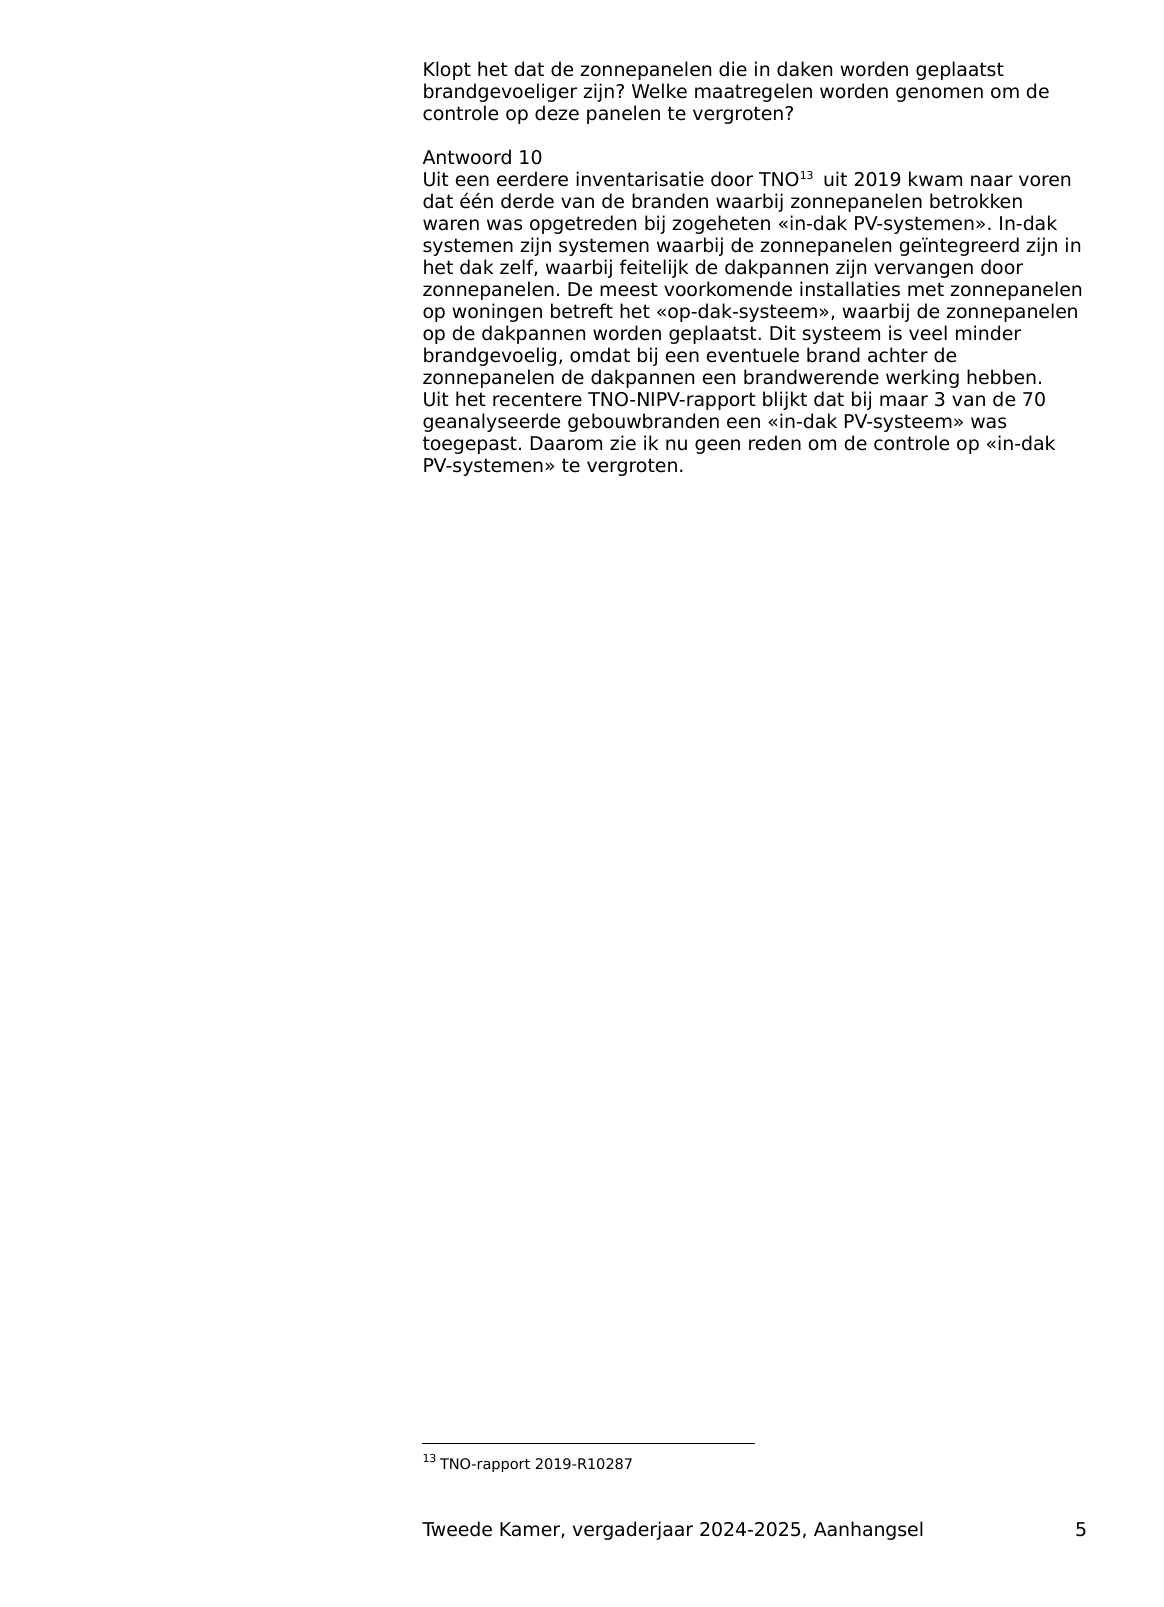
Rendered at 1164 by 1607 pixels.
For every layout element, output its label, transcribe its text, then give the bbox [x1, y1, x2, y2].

text Uit een eerdere inventarisatie door TNO uit 2019 kwam naar voren dat één derde van de branden waarbij zonnepanelen betrokken waren was opgetreden bij zogeheten «in-dak PV-systemen». In-dak systemen zijn systemen waarbij de zonnepanelen geïntegreerd zijn in het dak zelf, waarbij feitelijk de dakpannen zijn vervangen door zonnepanelen. De meest voorkomende installaties met zonnepanelen op woningen betreft het «op-dak-systeem», waarbij de zonnepanelen op de dakpannen worden geplaatst. Dit systeem is veel minder brandgevoelig, omdat bij een eventuele brand achter de zonnepanelen de dakpannen een brandwerende werking hebben. [422, 169, 1087, 389]
text Uit het recentere TNO-NIPV-rapport blijkt dat bij maar 3 van de 70 geanalyseerde gebouwbranden een «in-dak PV-systeem» was toegepast. Daarom zie ik nu geen reden om de controle op «in-dak PV-systemen» te vergroten. [422, 389, 1087, 477]
text Klopt het dat de zonnepanelen die in daken worden geplaatst brandgevoeliger zijn? Welke maatregelen worden genomen om de controle op deze panelen te vergroten? [422, 59, 1087, 125]
text Antwoord 10 [422, 147, 1087, 169]
text TNO-rapport 2019-R10287 [422, 1452, 1087, 1474]
